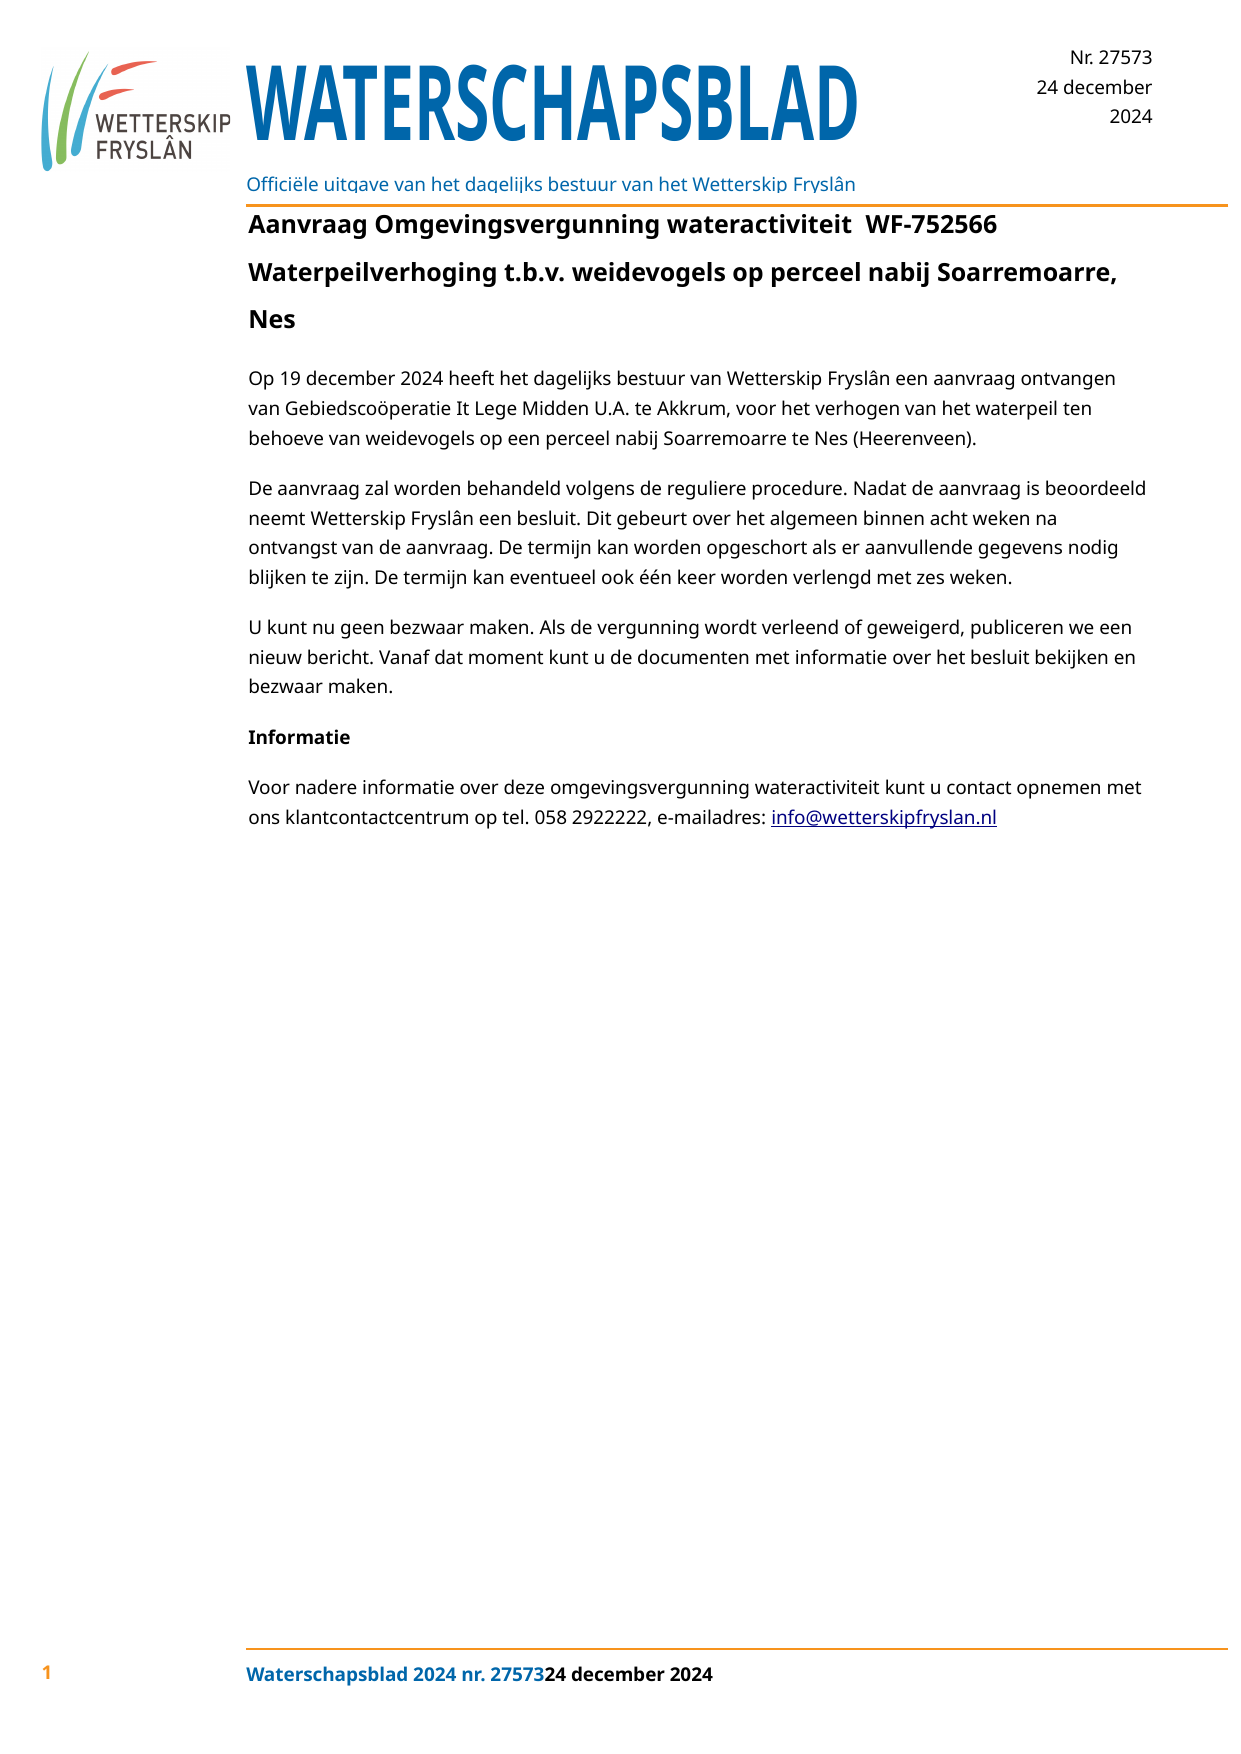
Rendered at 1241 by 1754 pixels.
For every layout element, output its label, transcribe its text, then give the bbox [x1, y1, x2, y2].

text Informatie [248, 724, 1152, 749]
text Aanvraag Omgevingsvergunning wateractiviteit WF-752566 Waterpeilverhoging t.b.v. weidevogels op perceel nabij Soarremoarre, Nes [248, 207, 1152, 336]
text U kunt nu geen bezwaar maken. Als de vergunning wordt verleend of geweigerd, publiceren we een nieuw bericht. Vanaf dat moment kunt u de documenten met informatie over het besluit bekijken en bezwaar maken. [248, 614, 1152, 699]
text De aanvraag zal worden behandeld volgens de reguliere procedure. Nadat de aanvraag is beoordeeld neemt Wetterskip Fryslân een besluit. Dit gebeurt over het algemeen binnen acht weken na ontvangst van de aanvraag. De termijn kan worden opgeschort als er aanvullende gegevens nodig blijken te zijn. De termijn kan eventueel ook één keer worden verlengd met zes weken. [248, 475, 1152, 589]
picture [41, 47, 231, 172]
text Voor nadere informatie over deze omgevingsvergunning wateractiviteit kunt u contact opnemen met ons klantcontactcentrum op tel. 058 2922222, e-mailadres: info@wetterskipfryslan.nl [248, 774, 1152, 829]
text Op 19 december 2024 heeft het dagelijks bestuur van Wetterskip Fryslân een aanvraag ontvangen van Gebiedscoöperatie It Lege Midden U.A. te Akkrum, voor het verhogen van het waterpeil ten behoeve van weidevogels op een perceel nabij Soarremoarre te Nes (Heerenveen). [248, 366, 1152, 450]
